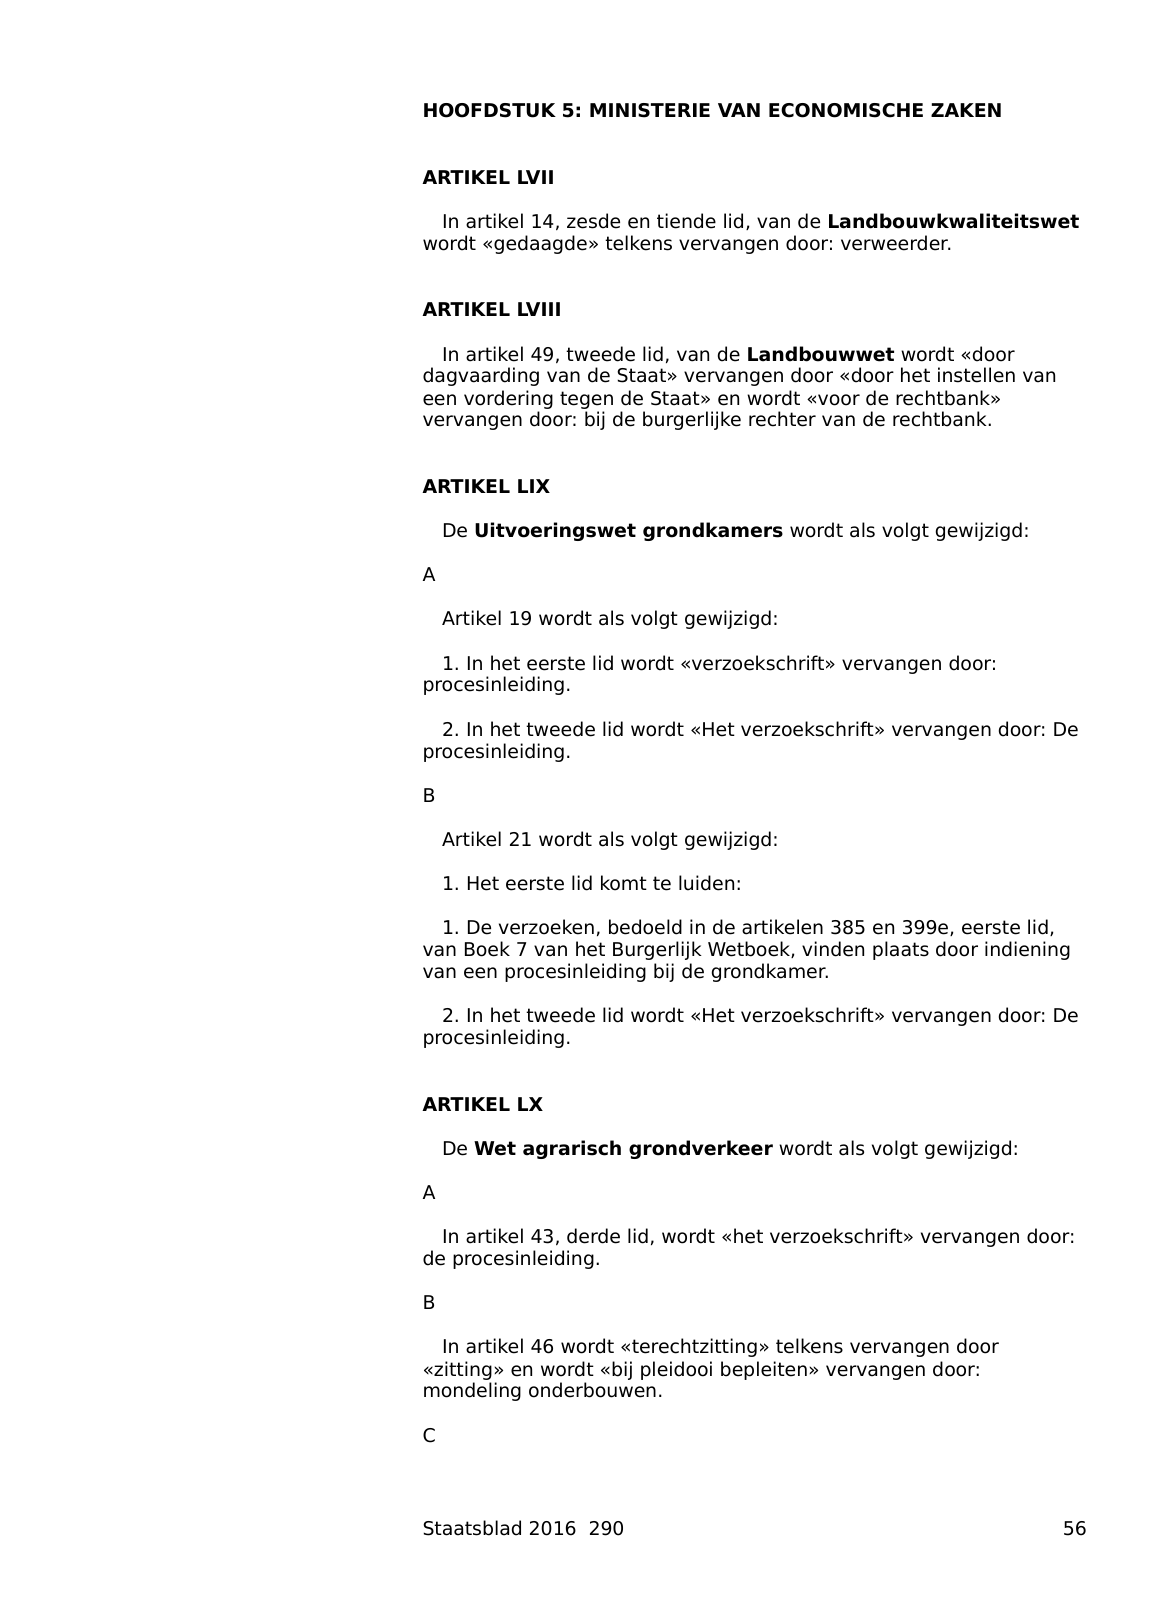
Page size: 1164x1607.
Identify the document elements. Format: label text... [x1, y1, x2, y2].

text B [422, 785, 1087, 807]
subtitle HOOFDSTUK 5: MINISTERIE VAN ECONOMISCHE ZAKEN [422, 100, 1087, 122]
subtitle ARTIKEL LVIII [422, 299, 1087, 321]
text In artikel 14, zesde en tiende lid, van de Landbouwkwaliteitswet wordt «gedaagde» telkens vervangen door: verweerder. [422, 211, 1087, 255]
text Artikel 19 wordt als volgt gewijzigd: [422, 608, 1087, 630]
text 1. In het eerste lid wordt «verzoekschrift» vervangen door: procesinleiding. [422, 652, 1087, 696]
text De Wet agrarisch grondverkeer wordt als volgt gewijzigd: [422, 1138, 1087, 1160]
text A [422, 564, 1087, 586]
text C [422, 1424, 1087, 1447]
text In artikel 43, derde lid, wordt «het verzoekschrift» vervangen door: de procesinleiding. [422, 1226, 1087, 1270]
subtitle ARTIKEL LX [422, 1094, 1087, 1116]
subtitle ARTIKEL LVII [422, 167, 1087, 189]
text 2. In het tweede lid wordt «Het verzoekschrift» vervangen door: De procesinleiding. [422, 718, 1087, 762]
text 2. In het tweede lid wordt «Het verzoekschrift» vervangen door: De procesinleiding. [422, 1005, 1087, 1049]
text Artikel 21 wordt als volgt gewijzigd: [422, 829, 1087, 851]
text 1. Het eerste lid komt te luiden: [422, 873, 1087, 895]
text De Uitvoeringswet grondkamers wordt als volgt gewijzigd: [422, 520, 1087, 542]
text In artikel 46 wordt «terechtzitting» telkens vervangen door «zitting» en wordt «bij pleidooi bepleiten» vervangen door: mondeling onderbouwen. [422, 1336, 1087, 1402]
text A [422, 1182, 1087, 1204]
text B [422, 1292, 1087, 1314]
subtitle ARTIKEL LIX [422, 476, 1087, 498]
text In artikel 49, tweede lid, van de Landbouwwet wordt «door dagvaarding van de Staat» vervangen door «door het instellen van een vordering tegen de Staat» en wordt «voor de rechtbank» vervangen door: bij de burgerlijke rechter van de rechtbank. [422, 343, 1087, 431]
text 1. De verzoeken, bedoeld in de artikelen 385 en 399e, eerste lid, van Boek 7 van het Burgerlijk Wetboek, vinden plaats door indiening van een procesinleiding bij de grondkamer. [422, 917, 1087, 983]
